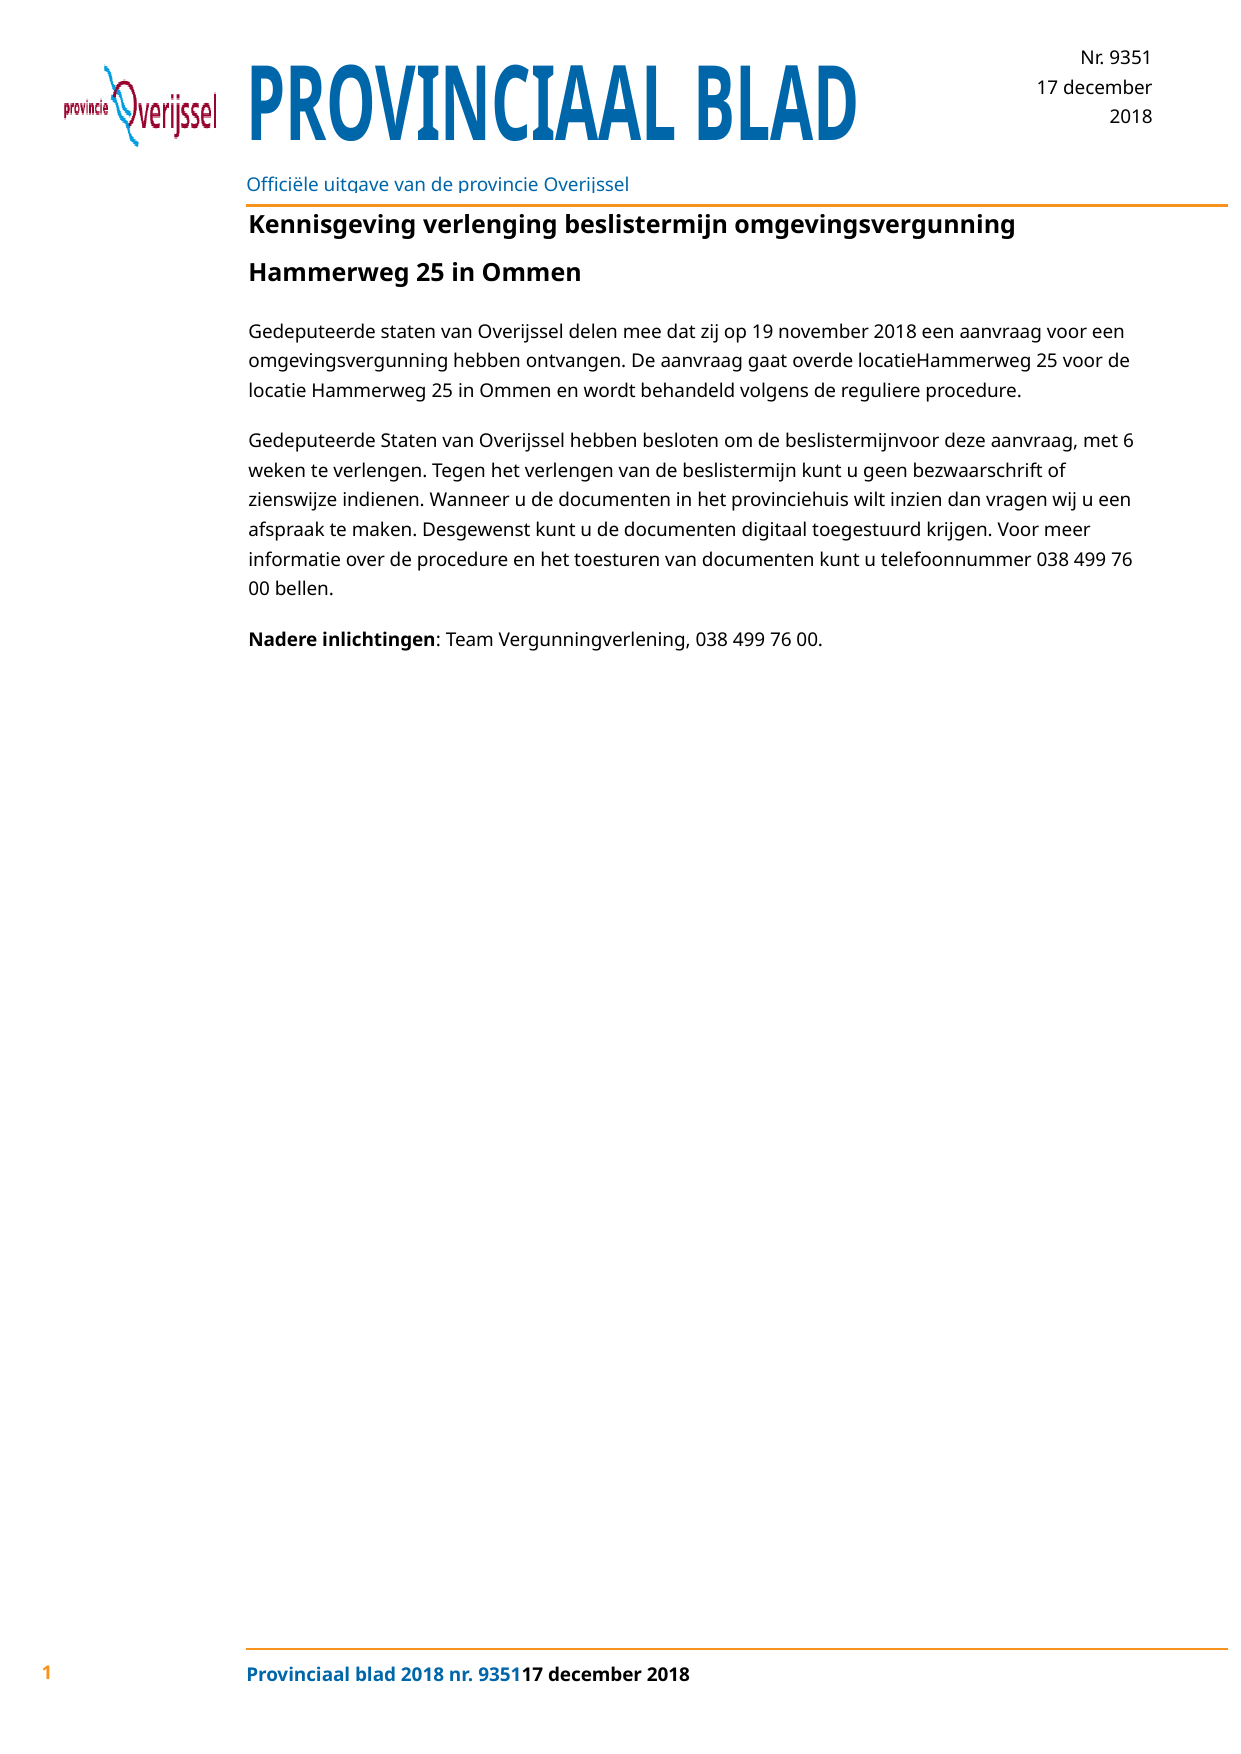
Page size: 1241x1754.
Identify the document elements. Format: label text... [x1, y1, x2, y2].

text Gedeputeerde Staten van Overijssel hebben besloten om de beslistermijnvoor deze aanvraag, met 6 weken te verlengen. Tegen het verlengen van de beslistermijn kunt u geen bezwaarschrift of zienswijze indienen. Wanneer u de documenten in het provinciehuis wilt inzien dan vragen wij u een afspraak te maken. Desgewenst kunt u de documenten digitaal toegestuurd krijgen. Voor meer informatie over de procedure en het toesturen van documenten kunt u telefoonnummer 038 499 76 00 bellen. [248, 427, 1152, 601]
text Nadere inlichtingen: Team Vergunningverlening, 038 499 76 00. [248, 626, 1152, 652]
text Gedeputeerde staten van Overijssel delen mee dat zij op 19 november 2018 een aanvraag voor een omgevingsvergunning hebben ontvangen. De aanvraag gaat overde locatieHammerweg 25 voor de locatie Hammerweg 25 in Ommen en wordt behandeld volgens de reguliere procedure. [248, 318, 1152, 403]
picture [41, 47, 231, 172]
text Kennisgeving verlenging beslistermijn omgevingsvergunning Hammerweg 25 in Ommen [248, 207, 1152, 288]
